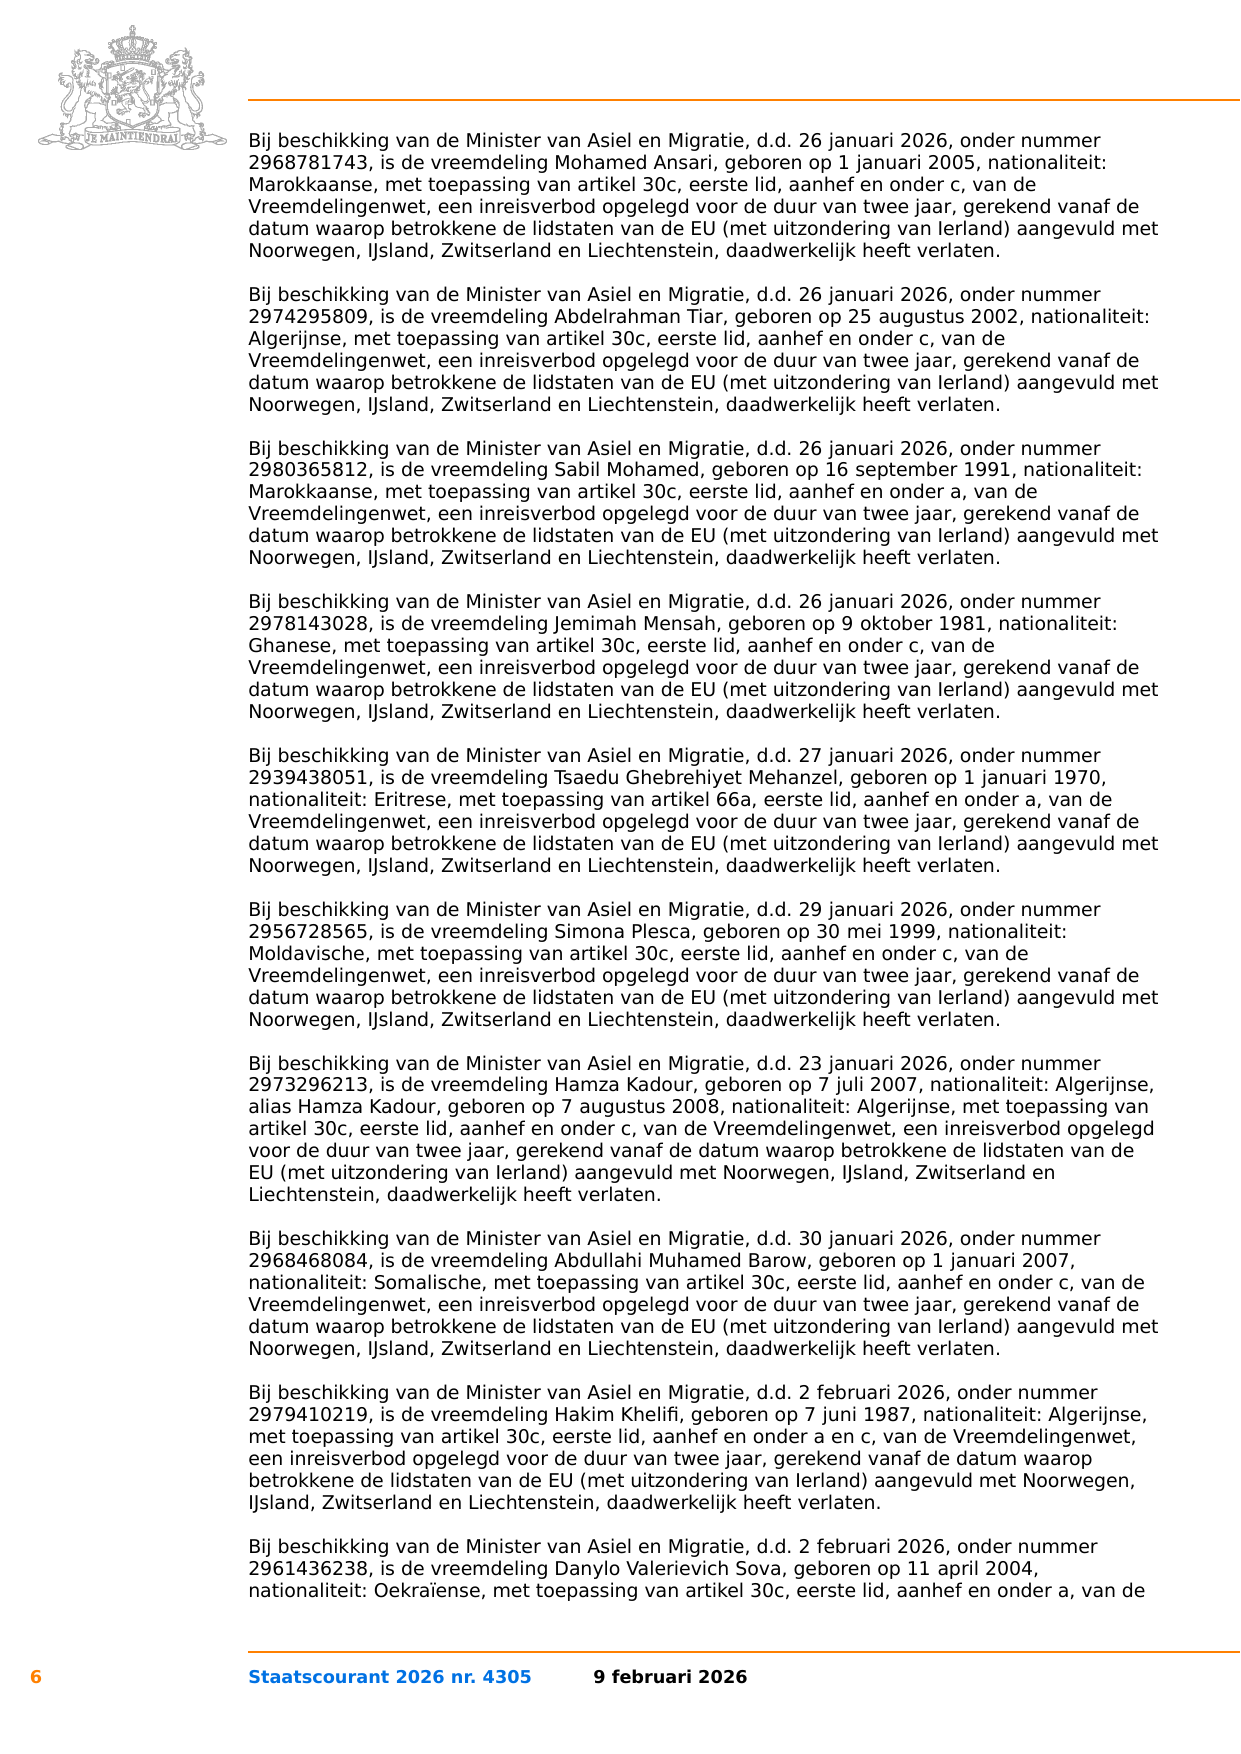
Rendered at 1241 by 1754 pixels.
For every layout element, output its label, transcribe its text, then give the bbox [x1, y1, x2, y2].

picture [38, 25, 227, 150]
text Bij beschikking van de Minister van Asiel en Migratie, d.d. 30 januari 2026, onder nummer 2968468084, is de vreemdeling Abdullahi Muhamed Barow, geboren op 1 januari 2007, nationaliteit: Somalische, met toepassing van artikel 30c, eerste lid, aanhef en onder c, van de Vreemdelingenwet, een inreisverbod opgelegd voor de duur van twee jaar, gerekend vanaf de datum waarop betrokkene de lidstaten van de EU (met uitzondering van Ierland) aangevuld met Noorwegen, IJsland, Zwitserland en Liechtenstein, daadwerkelijk heeft verlaten. [248, 1228, 1163, 1360]
text Bij beschikking van de Minister van Asiel en Migratie, d.d. 2 februari 2026, onder nummer 2961436238, is de vreemdeling Danylo Valerievich Sova, geboren op 11 april 2004, nationaliteit: Oekraïense, met toepassing van artikel 30c, eerste lid, aanhef en onder a, van de [248, 1536, 1163, 1602]
text Bij beschikking van de Minister van Asiel en Migratie, d.d. 26 januari 2026, onder nummer 2978143028, is de vreemdeling Jemimah Mensah, geboren op 9 oktober 1981, nationaliteit: Ghanese, met toepassing van artikel 30c, eerste lid, aanhef en onder c, van de Vreemdelingenwet, een inreisverbod opgelegd voor de duur van twee jaar, gerekend vanaf de datum waarop betrokkene de lidstaten van de EU (met uitzondering van Ierland) aangevuld met Noorwegen, IJsland, Zwitserland en Liechtenstein, daadwerkelijk heeft verlaten. [248, 591, 1163, 723]
text Bij beschikking van de Minister van Asiel en Migratie, d.d. 23 januari 2026, onder nummer 2973296213, is de vreemdeling Hamza Kadour, geboren op 7 juli 2007, nationaliteit: Algerijnse, alias Hamza Kadour, geboren op 7 augustus 2008, nationaliteit: Algerijnse, met toepassing van artikel 30c, eerste lid, aanhef en onder c, van de Vreemdelingenwet, een inreisverbod opgelegd voor de duur van twee jaar, gerekend vanaf de datum waarop betrokkene de lidstaten van de EU (met uitzondering van Ierland) aangevuld met Noorwegen, IJsland, Zwitserland en Liechtenstein, daadwerkelijk heeft verlaten. [248, 1052, 1163, 1206]
text Bij beschikking van de Minister van Asiel en Migratie, d.d. 2 februari 2026, onder nummer 2979410219, is de vreemdeling Hakim Khelifi, geboren op 7 juni 1987, nationaliteit: Algerijnse, met toepassing van artikel 30c, eerste lid, aanhef en onder a en c, van de Vreemdelingenwet, een inreisverbod opgelegd voor de duur van twee jaar, gerekend vanaf de datum waarop betrokkene de lidstaten van de EU (met uitzondering van Ierland) aangevuld met Noorwegen, IJsland, Zwitserland en Liechtenstein, daadwerkelijk heeft verlaten. [248, 1382, 1163, 1514]
text Bij beschikking van de Minister van Asiel en Migratie, d.d. 26 januari 2026, onder nummer 2968781743, is de vreemdeling Mohamed Ansari, geboren op 1 januari 2005, nationaliteit: Marokkaanse, met toepassing van artikel 30c, eerste lid, aanhef en onder c, van de Vreemdelingenwet, een inreisverbod opgelegd voor de duur van twee jaar, gerekend vanaf de datum waarop betrokkene de lidstaten van de EU (met uitzondering van Ierland) aangevuld met Noorwegen, IJsland, Zwitserland en Liechtenstein, daadwerkelijk heeft verlaten. [248, 130, 1163, 262]
text Bij beschikking van de Minister van Asiel en Migratie, d.d. 26 januari 2026, onder nummer 2980365812, is de vreemdeling Sabil Mohamed, geboren op 16 september 1991, nationaliteit: Marokkaanse, met toepassing van artikel 30c, eerste lid, aanhef en onder a, van de Vreemdelingenwet, een inreisverbod opgelegd voor de duur van twee jaar, gerekend vanaf de datum waarop betrokkene de lidstaten van de EU (met uitzondering van Ierland) aangevuld met Noorwegen, IJsland, Zwitserland en Liechtenstein, daadwerkelijk heeft verlaten. [248, 437, 1163, 569]
text Bij beschikking van de Minister van Asiel en Migratie, d.d. 26 januari 2026, onder nummer 2974295809, is de vreemdeling Abdelrahman Tiar, geboren op 25 augustus 2002, nationaliteit: Algerijnse, met toepassing van artikel 30c, eerste lid, aanhef en onder c, van de Vreemdelingenwet, een inreisverbod opgelegd voor de duur van twee jaar, gerekend vanaf de datum waarop betrokkene de lidstaten van de EU (met uitzondering van Ierland) aangevuld met Noorwegen, IJsland, Zwitserland en Liechtenstein, daadwerkelijk heeft verlaten. [248, 284, 1163, 416]
text Bij beschikking van de Minister van Asiel en Migratie, d.d. 29 januari 2026, onder nummer 2956728565, is de vreemdeling Simona Plesca, geboren op 30 mei 1999, nationaliteit: Moldavische, met toepassing van artikel 30c, eerste lid, aanhef en onder c, van de Vreemdelingenwet, een inreisverbod opgelegd voor de duur van twee jaar, gerekend vanaf de datum waarop betrokkene de lidstaten van de EU (met uitzondering van Ierland) aangevuld met Noorwegen, IJsland, Zwitserland en Liechtenstein, daadwerkelijk heeft verlaten. [248, 899, 1163, 1031]
text Bij beschikking van de Minister van Asiel en Migratie, d.d. 27 januari 2026, onder nummer 2939438051, is de vreemdeling Tsaedu Ghebrehiyet Mehanzel, geboren op 1 januari 1970, nationaliteit: Eritrese, met toepassing van artikel 66a, eerste lid, aanhef en onder a, van de Vreemdelingenwet, een inreisverbod opgelegd voor de duur van twee jaar, gerekend vanaf de datum waarop betrokkene de lidstaten van de EU (met uitzondering van Ierland) aangevuld met Noorwegen, IJsland, Zwitserland en Liechtenstein, daadwerkelijk heeft verlaten. [248, 745, 1163, 877]
